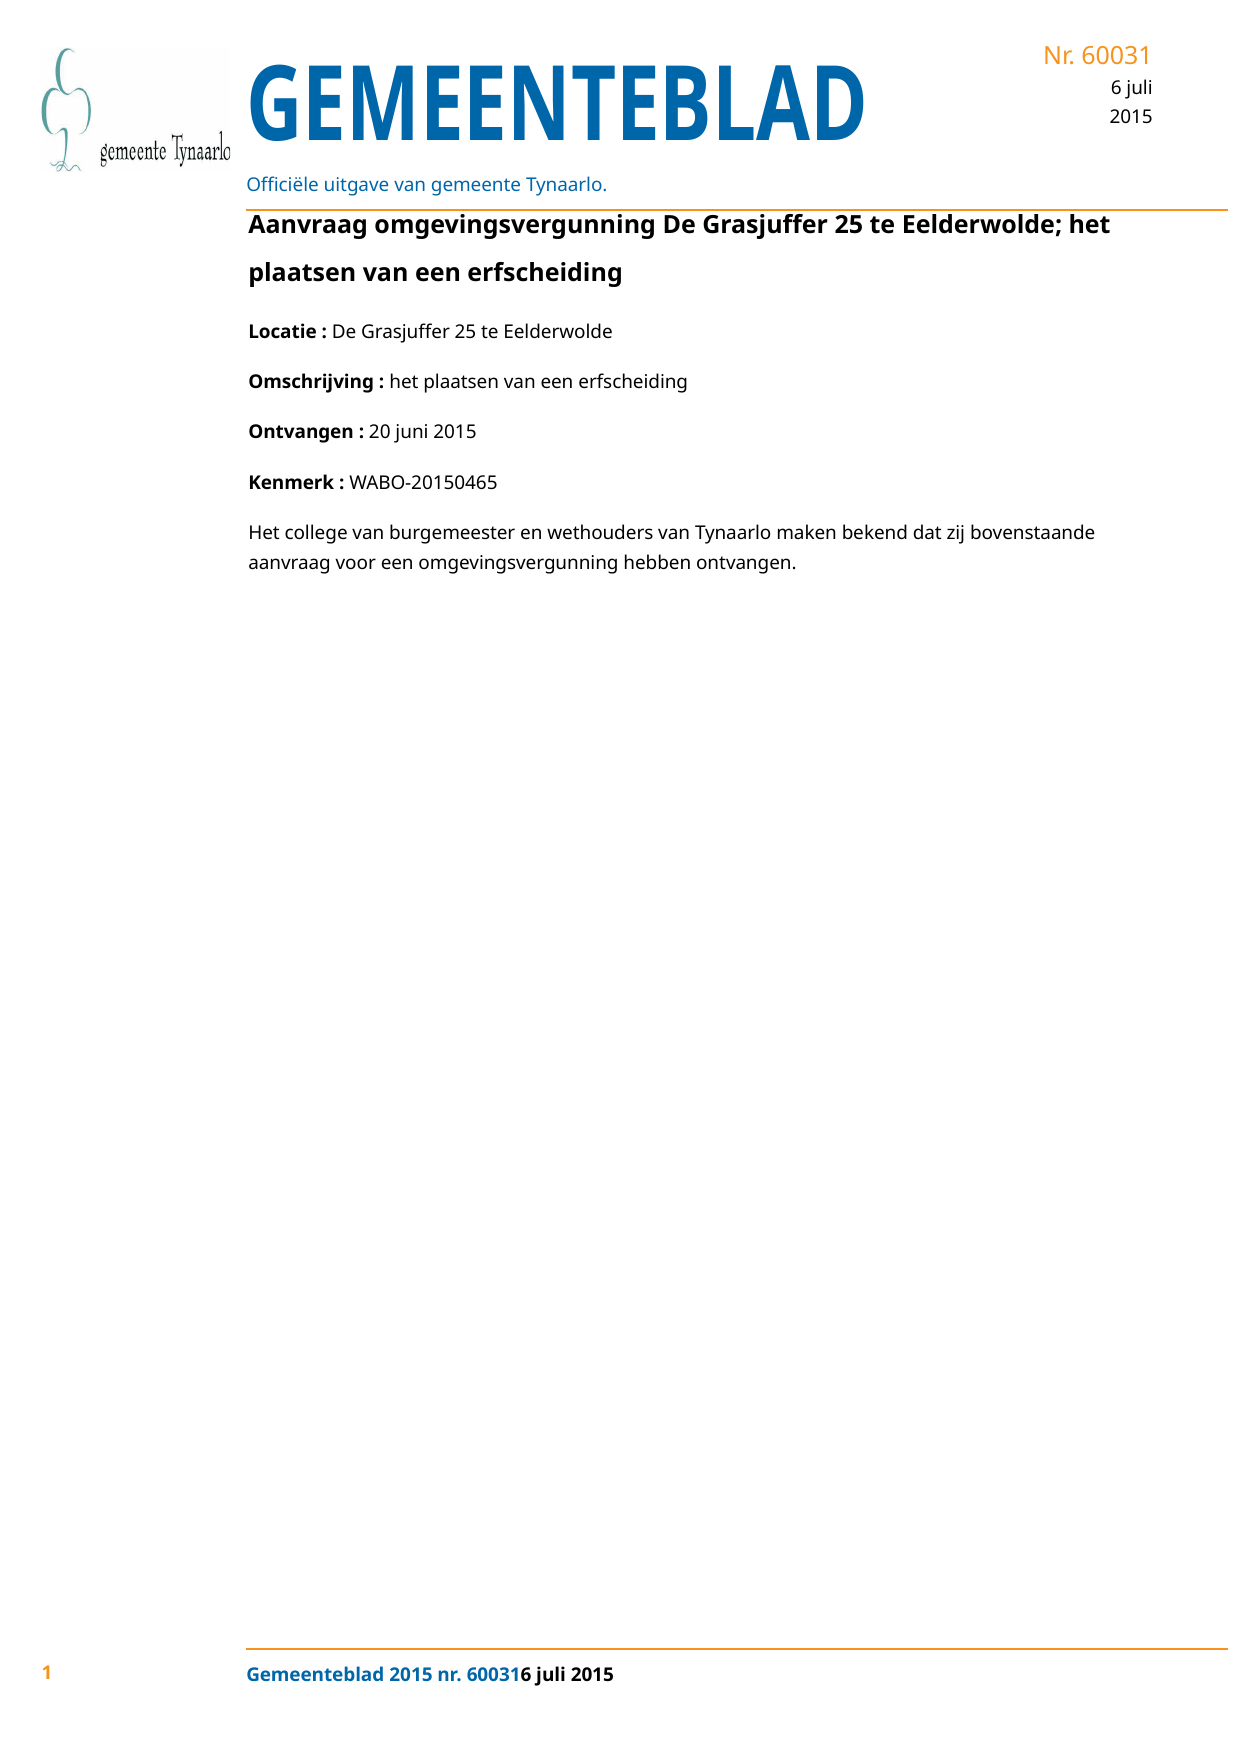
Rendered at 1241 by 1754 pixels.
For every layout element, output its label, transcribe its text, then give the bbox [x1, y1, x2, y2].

text Aanvraag omgevingsvergunning De Grasjuffer 25 te Eelderwolde; het plaatsen van een erfscheiding [248, 211, 1152, 288]
text Locatie : De Grasjuffer 25 te Eelderwolde [248, 318, 1152, 344]
text Omschrijving : het plaatsen van een erfscheiding [248, 368, 1152, 394]
text Kenmerk : WABO-20150465 [248, 469, 1152, 495]
text Het college van burgemeester en wethouders van Tynaarlo maken bekend dat zij bovenstaande aanvraag voor een omgevingsvergunning hebben ontvangen. [248, 519, 1152, 575]
text Ontvangen : 20 juni 2015 [248, 419, 1152, 444]
picture [41, 47, 231, 172]
